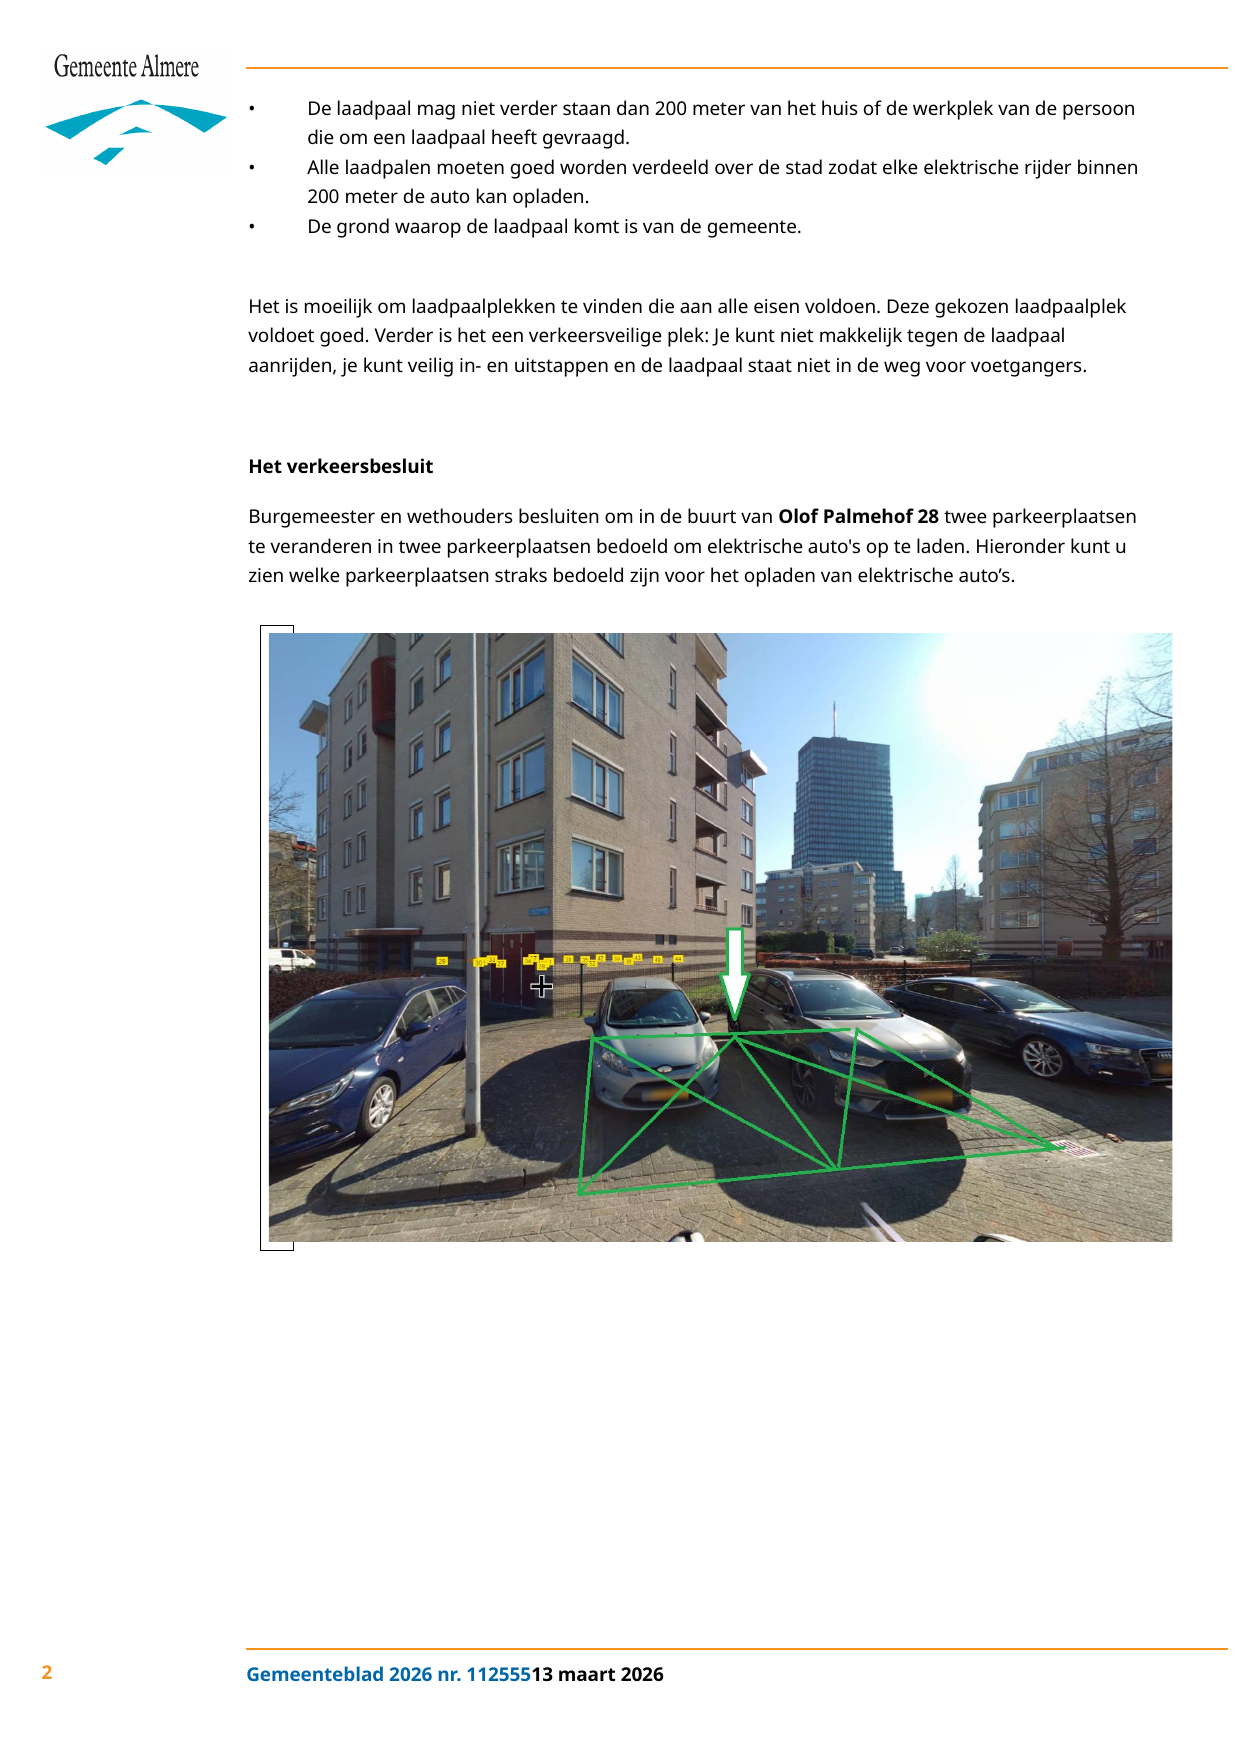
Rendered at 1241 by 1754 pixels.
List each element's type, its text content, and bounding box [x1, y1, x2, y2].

list Alle laadpalen moeten goed worden verdeeld over de stad zodat elke elektrische rijder binnen 200 meter de auto kan opladen. [248, 154, 1152, 209]
picture [41, 47, 231, 172]
text Het is moeilijk om laadpaalplekken te vinden die aan alle eisen voldoen. Deze gekozen laadpaalplek voldoet goed. Verder is het een verkeersveilige plek: Je kunt niet makkelijk tegen de laadpaal aanrijden, je kunt veilig in- en uitstappen en de laadpaal staat niet in de weg voor voetgangers. [248, 293, 1152, 378]
list De laadpaal mag niet verder staan dan 200 meter van het huis of de werkplek van de persoon die om een laadpaal heeft gevraagd. [248, 95, 1152, 150]
picture [268, 633, 1173, 1242]
text Het verkeersbesluit [248, 453, 1152, 479]
list De grond waarop de laadpaal komt is van de gemeente. [248, 213, 1152, 239]
text Burgemeester en wethouders besluiten om in de buurt van Olof Palmehof 28 twee parkeerplaatsen te veranderen in twee parkeerplaatsen bedoeld om elektrische auto's op te laden. Hieronder kunt u zien welke parkeerplaatsen straks bedoeld zijn voor het opladen van elektrische auto’s. [248, 503, 1152, 588]
